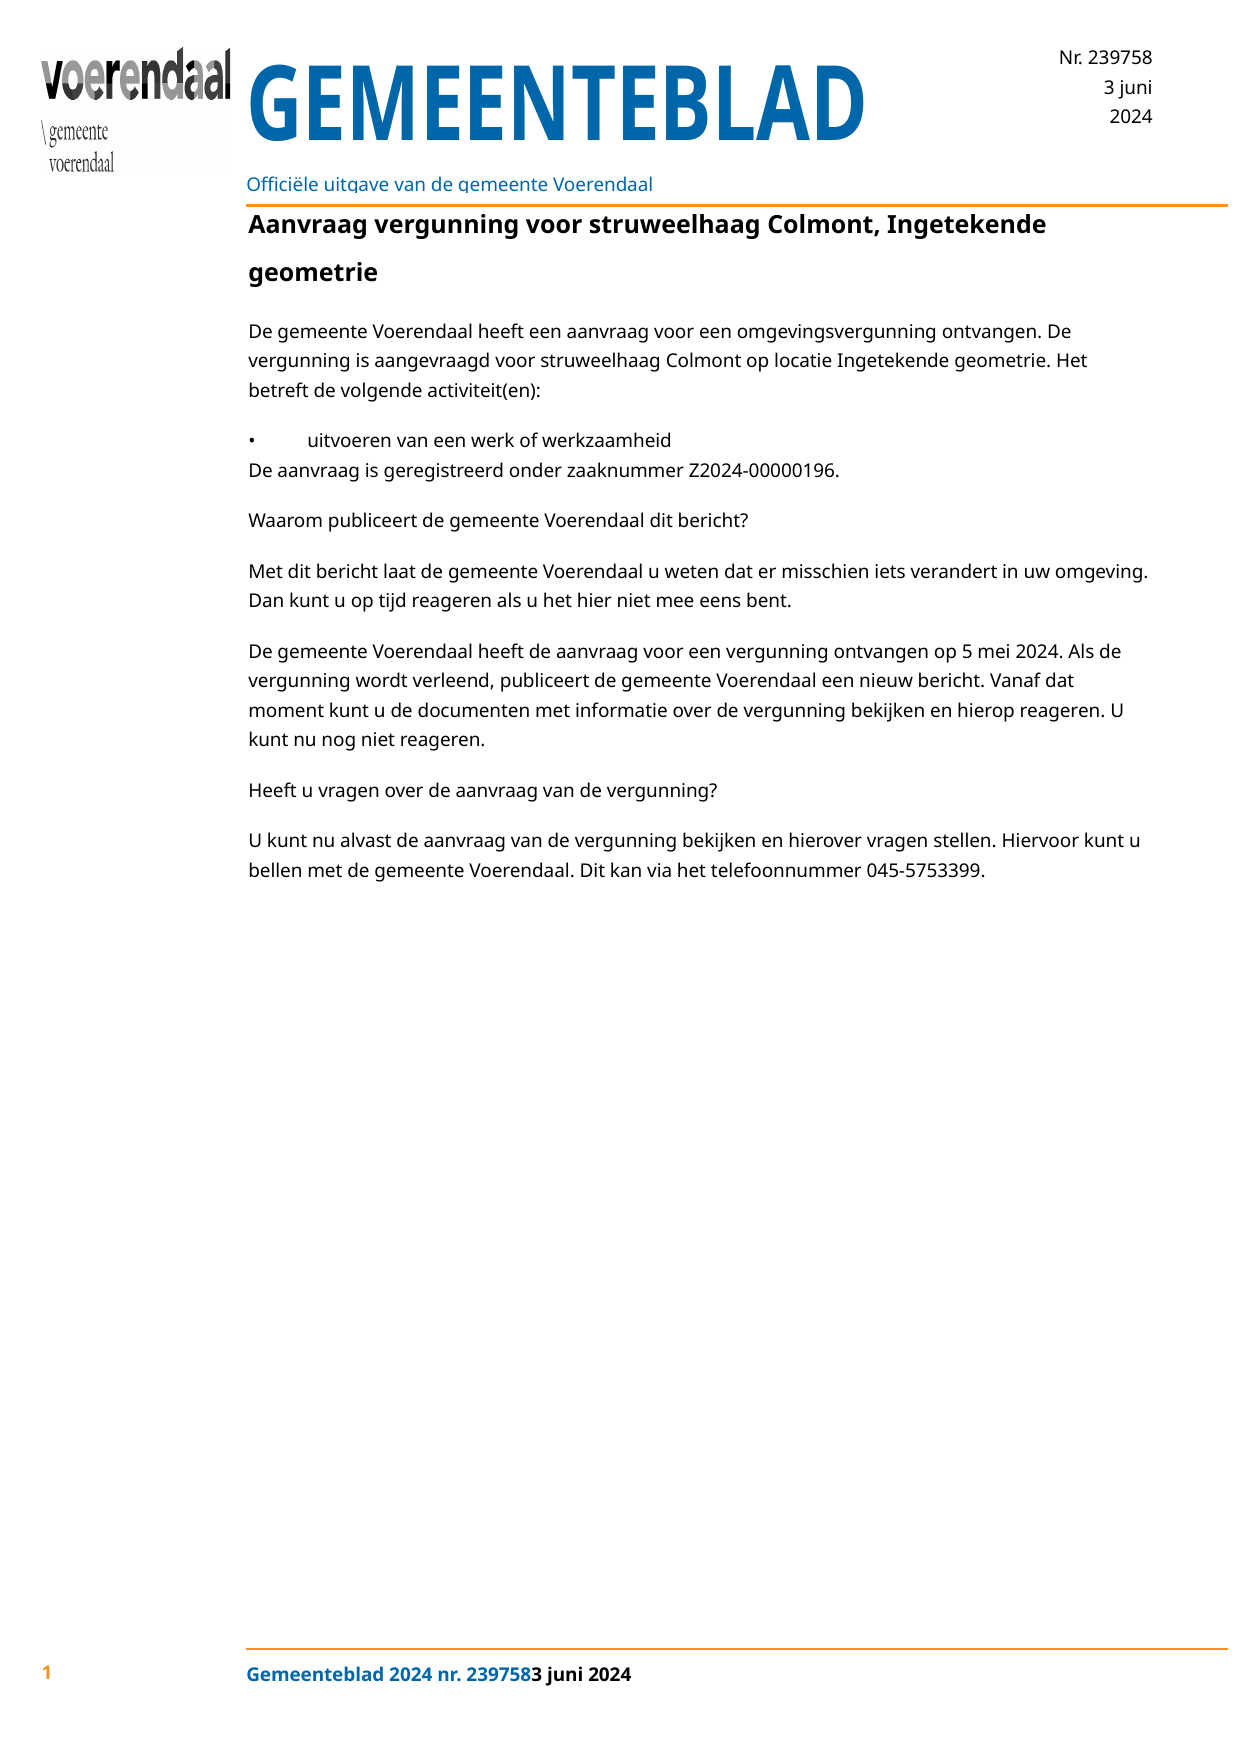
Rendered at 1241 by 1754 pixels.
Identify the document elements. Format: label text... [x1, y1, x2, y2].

text Aanvraag vergunning voor struweelhaag Colmont, Ingetekende geometrie [248, 207, 1152, 288]
text U kunt nu alvast de aanvraag van de vergunning bekijken en hierover vragen stellen. Hiervoor kunt u bellen met de gemeente Voerendaal. Dit kan via het telefoonnummer 045-5753399. [248, 827, 1152, 883]
text De gemeente Voerendaal heeft de aanvraag voor een vergunning ontvangen op 5 mei 2024. Als de vergunning wordt verleend, publiceert de gemeente Voerendaal een nieuw bericht. Vanaf dat moment kunt u de documenten met informatie over de vergunning bekijken en hierop reageren. U kunt nu nog niet reageren. [248, 638, 1152, 752]
text Heeft u vragen over de aanvraag van de vergunning? [248, 777, 1152, 803]
text De aanvraag is geregistreerd onder zaaknummer Z2024-00000196. [248, 457, 1152, 483]
picture [41, 47, 231, 172]
text Waarom publiceert de gemeente Voerendaal dit bericht? [248, 507, 1152, 533]
list uitvoeren van een werk of werkzaamheid [248, 427, 1152, 453]
text De gemeente Voerendaal heeft een aanvraag voor een omgevingsvergunning ontvangen. De vergunning is aangevraagd voor struweelhaag Colmont op locatie Ingetekende geometrie. Het betreft de volgende activiteit(en): [248, 318, 1152, 403]
text Met dit bericht laat de gemeente Voerendaal u weten dat er misschien iets verandert in uw omgeving. Dan kunt u op tijd reageren als u het hier niet mee eens bent. [248, 558, 1152, 613]
